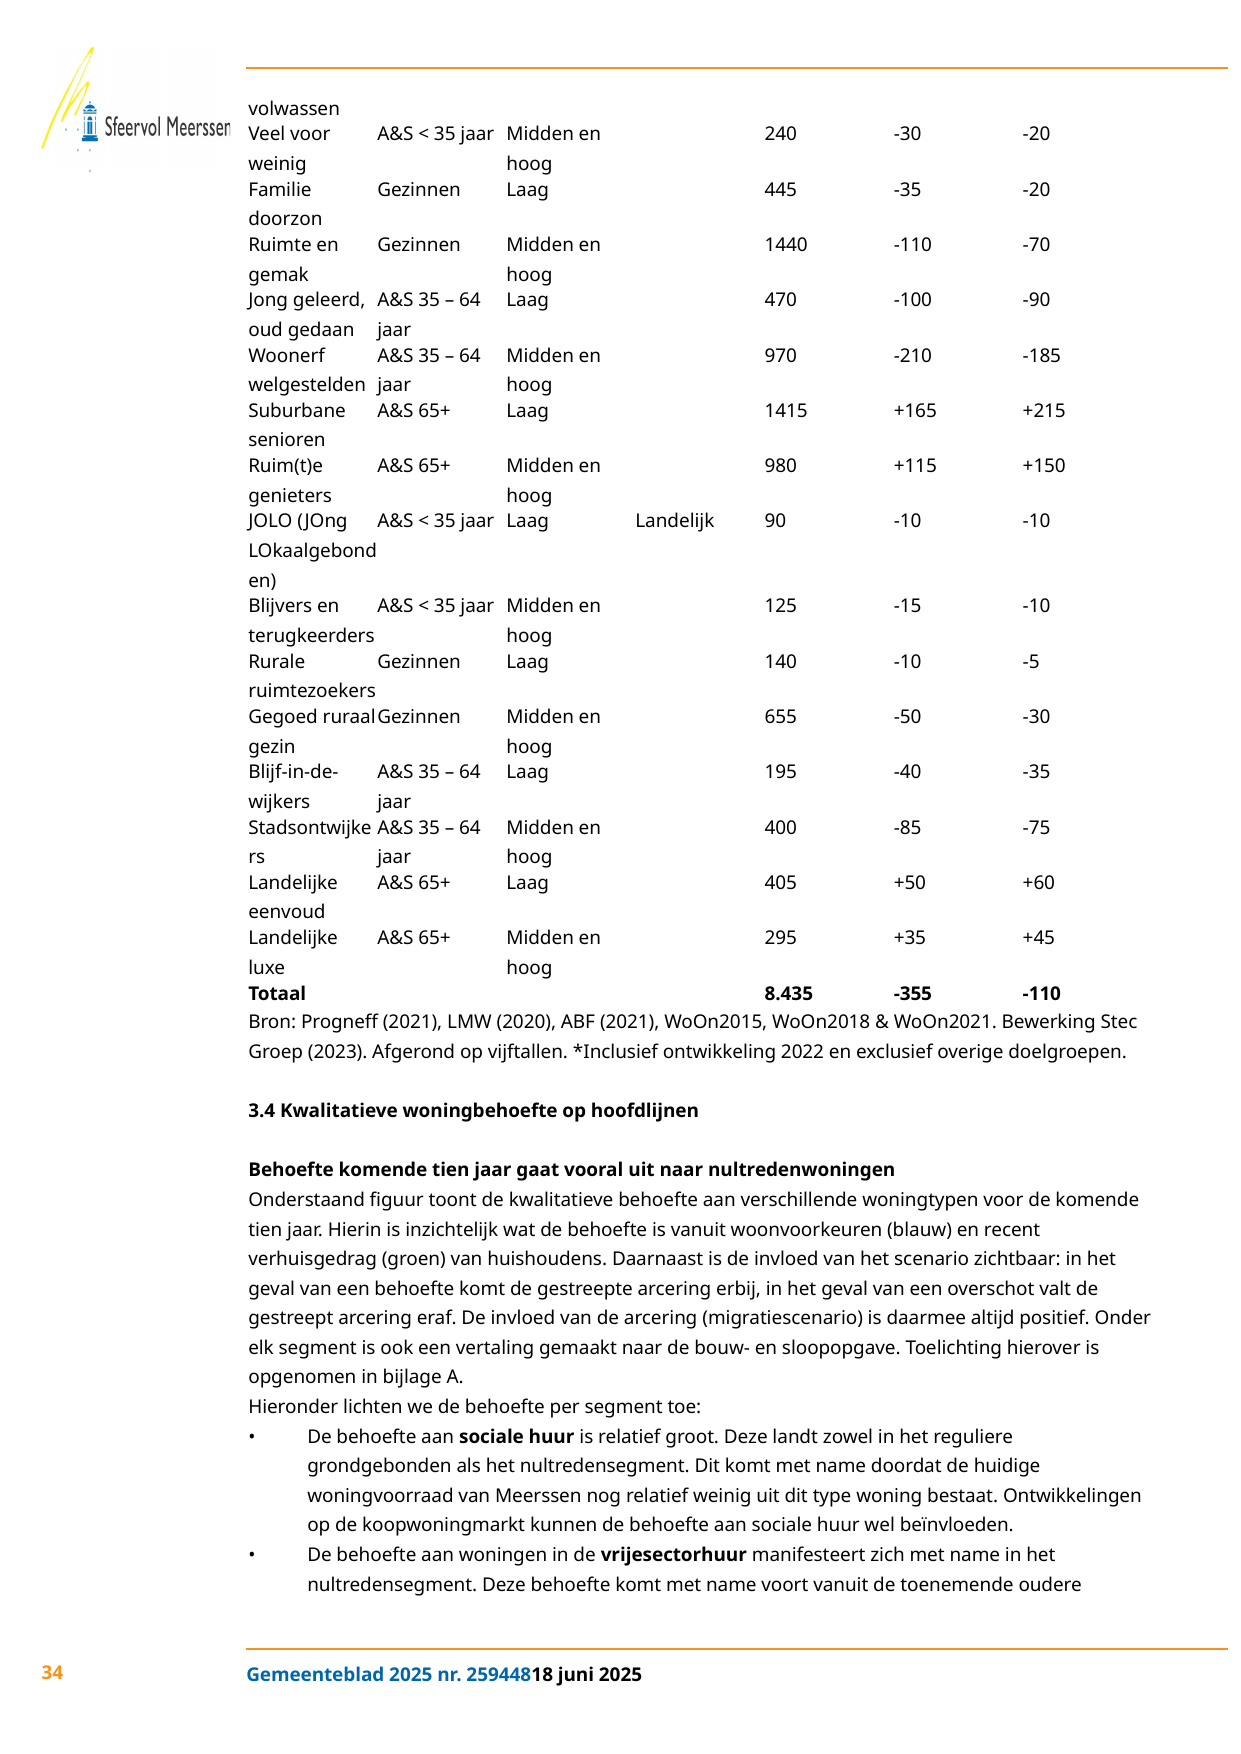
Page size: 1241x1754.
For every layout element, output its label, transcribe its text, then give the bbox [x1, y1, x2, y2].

table_cell +50 [894, 869, 1022, 924]
table_cell 445 [764, 176, 893, 231]
table_cell Midden en hoog [506, 231, 635, 286]
table_cell 8.435 [764, 980, 893, 1006]
table_cell Landelijke luxe [248, 925, 377, 980]
table_cell -30 [1023, 703, 1152, 758]
table_cell A&S 65+ [377, 925, 506, 980]
table_cell Ruim(t)e genieters [248, 453, 377, 508]
table_cell Midden en hoog [506, 925, 635, 980]
table_cell [377, 95, 506, 121]
list De behoefte aan sociale huur is relatief groot. Deze landt zowel in het reguliere grondgebonden als het nultredensegment. Dit komt met name doordat de huidige woningvoorraad van Meerssen nog relatief weinig uit dit type woning bestaat. Ontwikkelingen op de koopwoningmarkt kunnen de behoefte aan sociale huur wel beïnvloeden. [248, 1423, 1152, 1537]
table_cell +215 [1023, 397, 1152, 452]
table_cell -355 [894, 980, 1022, 1006]
table_cell 980 [764, 453, 893, 508]
text Hieronder lichten we de behoefte per segment toe: [248, 1393, 1152, 1419]
table_cell -20 [1023, 121, 1152, 176]
table_cell Midden en hoog [506, 453, 635, 508]
table_cell A&S 65+ [377, 397, 506, 452]
table_cell 655 [764, 703, 893, 758]
table_cell Gezinnen [377, 703, 506, 758]
table_cell -35 [1023, 759, 1152, 814]
table_cell Stadsontwijkers [248, 814, 377, 869]
table_cell -85 [894, 814, 1022, 869]
text 3.4 Kwalitatieve woningbehoefte op hoofdlijnen [248, 1097, 1152, 1123]
table_cell Gegoed ruraal gezin [248, 703, 377, 758]
text Behoefte komende tien jaar gaat vooral uit naar nultredenwoningen [248, 1157, 1152, 1182]
table_cell [764, 95, 893, 121]
table_cell 90 [764, 508, 893, 593]
table_cell -110 [1023, 980, 1152, 1006]
table_cell [1023, 95, 1152, 121]
table_cell -50 [894, 703, 1022, 758]
table_cell -10 [1023, 593, 1152, 648]
table_cell -10 [894, 648, 1022, 703]
table_cell -20 [1023, 176, 1152, 231]
table_cell Laag [506, 397, 635, 452]
table_cell Jong geleerd, oud gedaan [248, 286, 377, 342]
table_cell -100 [894, 286, 1022, 342]
picture [41, 47, 231, 172]
table_cell Totaal [248, 980, 764, 1006]
table_cell A&S 35 – 64 jaar [377, 342, 506, 397]
table_cell Midden en hoog [506, 703, 635, 758]
table_cell -70 [1023, 231, 1152, 286]
table_cell Laag [506, 286, 635, 342]
table_cell Gezinnen [377, 648, 506, 703]
table_cell Ruimte en gemak [248, 231, 377, 286]
table_cell 295 [764, 925, 893, 980]
text Bron: Progneff (2021), LMW (2020), ABF (2021), WoOn2015, WoOn2018 & WoOn2021. Bewerking Stec Groep (2023). Afgerond op vijftallen. *Inclusief ontwikkeling 2022 en exclusief overige doelgroepen. [248, 1009, 1152, 1064]
list De behoefte aan woningen in de vrijesectorhuur manifesteert zich met name in het nultredensegment. Deze behoefte komt met name voort vanuit de toenemende oudere [248, 1541, 1152, 1597]
table_cell -75 [1023, 814, 1152, 869]
table_cell A&S < 35 jaar [377, 508, 506, 593]
table_cell -10 [1023, 508, 1152, 593]
table_cell -35 [894, 176, 1022, 231]
table_cell 1415 [764, 397, 893, 452]
table_cell Laag [506, 508, 635, 593]
table_cell A&S < 35 jaar [377, 121, 506, 176]
table_cell -15 [894, 593, 1022, 648]
table_cell Familie doorzon [248, 176, 377, 231]
table_cell Veel voor weinig [248, 121, 377, 176]
table_cell JOLO (JOng LOkaalgebonden) [248, 508, 377, 593]
table_cell [894, 95, 1022, 121]
table_cell 125 [764, 593, 893, 648]
table_cell +150 [1023, 453, 1152, 508]
table_cell [635, 95, 764, 508]
table_cell Midden en hoog [506, 121, 635, 176]
table_cell +60 [1023, 869, 1152, 924]
table_cell Blijf-in-de-wijkers [248, 759, 377, 814]
table_cell Laag [506, 759, 635, 814]
table_cell Blijvers en terugkeerders [248, 593, 377, 648]
table_cell Midden en hoog [506, 342, 635, 397]
table_cell -210 [894, 342, 1022, 397]
table_cell +45 [1023, 925, 1152, 980]
table_cell 140 [764, 648, 893, 703]
table_cell Landelijke eenvoud [248, 869, 377, 924]
table_cell Midden en hoog [506, 593, 635, 648]
table_cell 400 [764, 814, 893, 869]
table_cell Rurale ruimtezoekers [248, 648, 377, 703]
table_cell -5 [1023, 648, 1152, 703]
table_cell Gezinnen [377, 176, 506, 231]
table_cell A&S 35 – 64 jaar [377, 814, 506, 869]
table_cell 970 [764, 342, 893, 397]
table_cell Midden en hoog [506, 814, 635, 869]
table_cell -30 [894, 121, 1022, 176]
table_cell A&S 35 – 64 jaar [377, 759, 506, 814]
table_cell -40 [894, 759, 1022, 814]
table_cell 470 [764, 286, 893, 342]
table_cell volwassen [248, 95, 377, 121]
table_cell -90 [1023, 286, 1152, 342]
table_cell -185 [1023, 342, 1152, 397]
table_cell +35 [894, 925, 1022, 980]
table_cell -110 [894, 231, 1022, 286]
table_cell A&S < 35 jaar [377, 593, 506, 648]
text Onderstaand figuur toont de kwalitatieve behoefte aan verschillende woningtypen voor de komende tien jaar. Hierin is inzichtelijk wat de behoefte is vanuit woonvoorkeuren (blauw) en recent verhuisgedrag (groen) van huishoudens. Daarnaast is de invloed van het scenario zichtbaar: in het geval van een behoefte komt de gestreepte arcering erbij, in het geval van een overschot valt de gestreept arcering eraf. De invloed van de arcering (migratiescenario) is daarmee altijd positief. Onder elk segment is ook een vertaling gemaakt naar de bouw- en sloopopgave. Toelichting hierover is opgenomen in bijlage A. [248, 1186, 1152, 1389]
table_cell Landelijk [635, 508, 764, 980]
table_cell -10 [894, 508, 1022, 593]
table_cell Laag [506, 869, 635, 924]
table_cell +165 [894, 397, 1022, 452]
table_cell [506, 95, 635, 121]
table_cell +115 [894, 453, 1022, 508]
table_cell Gezinnen [377, 231, 506, 286]
table_cell Woonerf welgestelden [248, 342, 377, 397]
table_cell Laag [506, 648, 635, 703]
table_cell Laag [506, 176, 635, 231]
table_cell Suburbane senioren [248, 397, 377, 452]
table_cell 405 [764, 869, 893, 924]
table_cell A&S 35 – 64 jaar [377, 286, 506, 342]
table_cell 195 [764, 759, 893, 814]
table_cell A&S 65+ [377, 453, 506, 508]
table_cell 240 [764, 121, 893, 176]
table_cell 1440 [764, 231, 893, 286]
table_cell A&S 65+ [377, 869, 506, 924]
